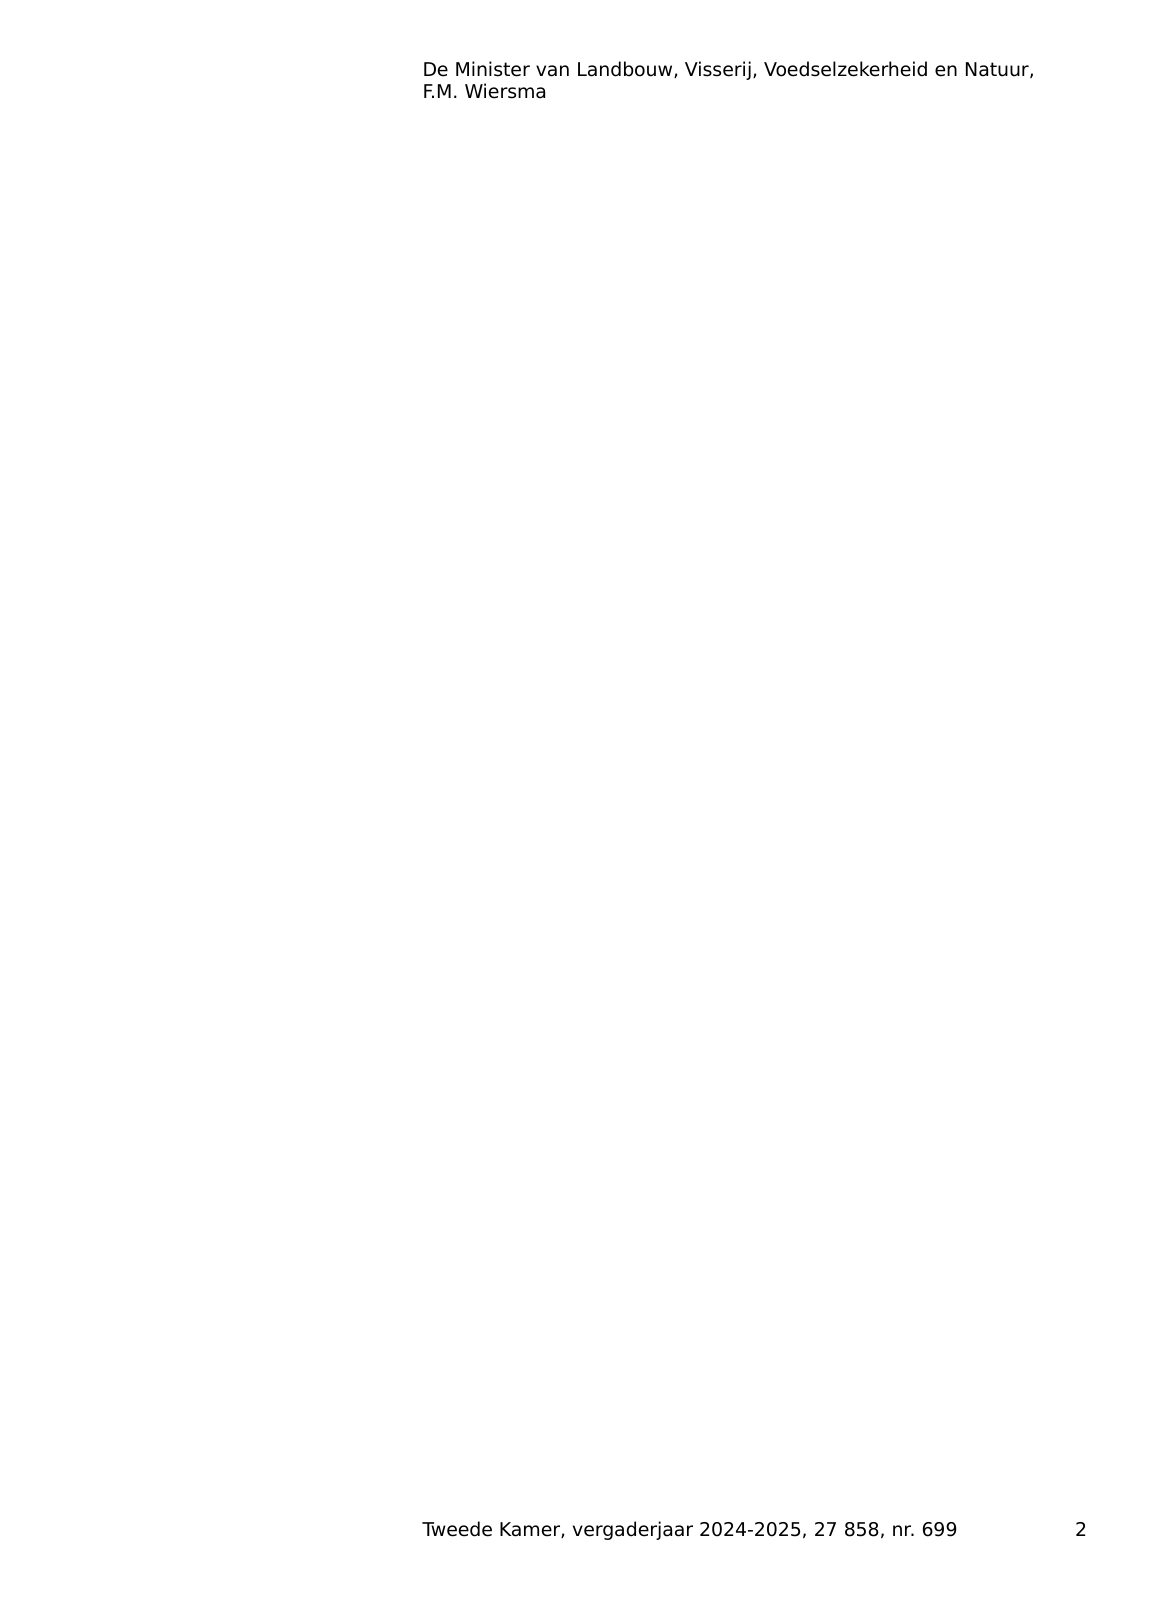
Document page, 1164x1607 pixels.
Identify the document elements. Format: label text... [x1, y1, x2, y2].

text De Minister van Landbouw, Visserij, Voedselzekerheid en Natuur, F.M. Wiersma [422, 59, 1087, 103]
